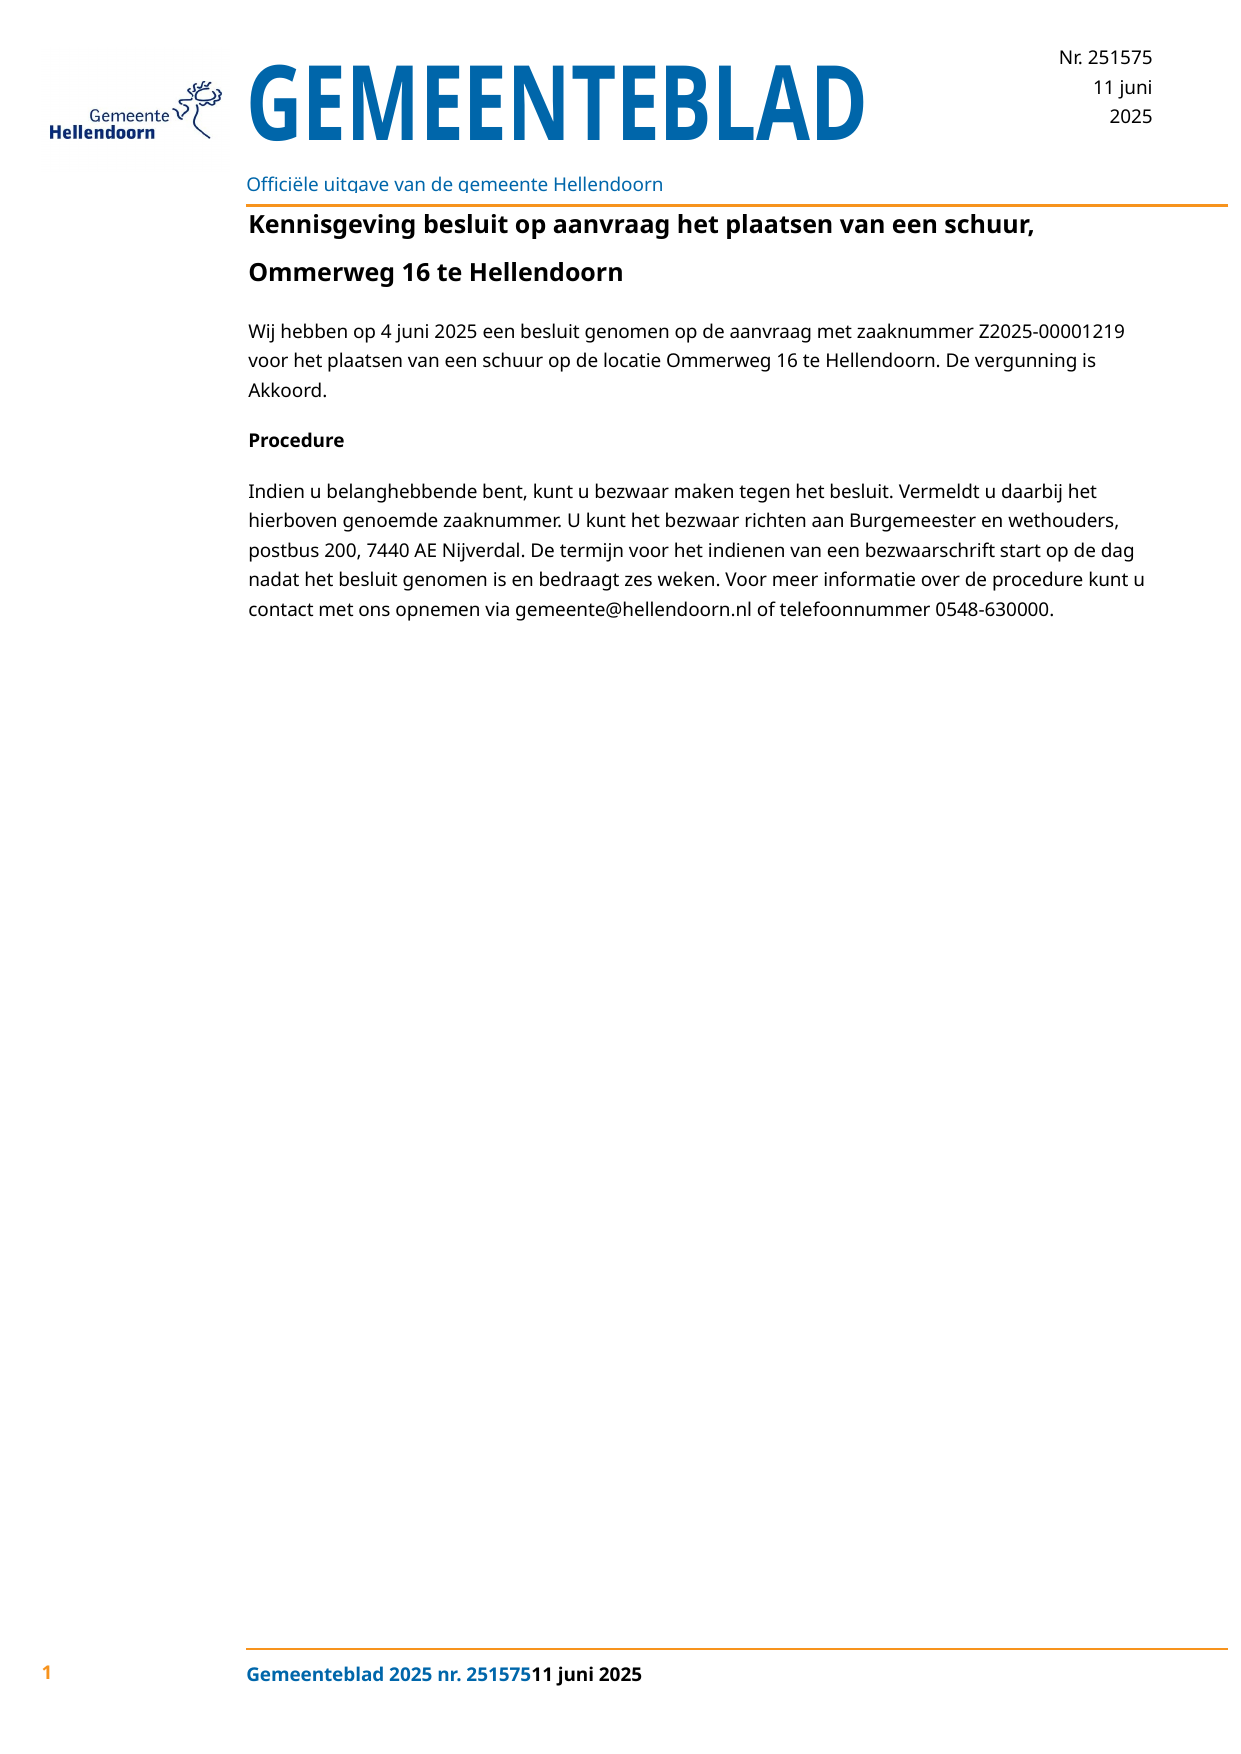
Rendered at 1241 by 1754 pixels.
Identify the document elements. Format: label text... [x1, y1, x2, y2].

text Indien u belanghebbende bent, kunt u bezwaar maken tegen het besluit. Vermeldt u daarbij het hierboven genoemde zaaknummer. U kunt het bezwaar richten aan Burgemeester en wethouders, postbus 200, 7440 AE Nijverdal. De termijn voor het indienen van een bezwaarschrift start op de dag nadat het besluit genomen is en bedraagt zes weken. Voor meer informatie over de procedure kunt u contact met ons opnemen via gemeente@hellendoorn.nl of telefoonnummer 0548-630000. [248, 478, 1152, 622]
text Wij hebben op 4 juni 2025 een besluit genomen op de aanvraag met zaaknummer Z2025-00001219 voor het plaatsen van een schuur op de locatie Ommerweg 16 te Hellendoorn. De vergunning is Akkoord. [248, 318, 1152, 403]
text Kennisgeving besluit op aanvraag het plaatsen van een schuur, Ommerweg 16 te Hellendoorn [248, 207, 1152, 288]
text Procedure [248, 427, 1152, 453]
picture [41, 47, 231, 172]
